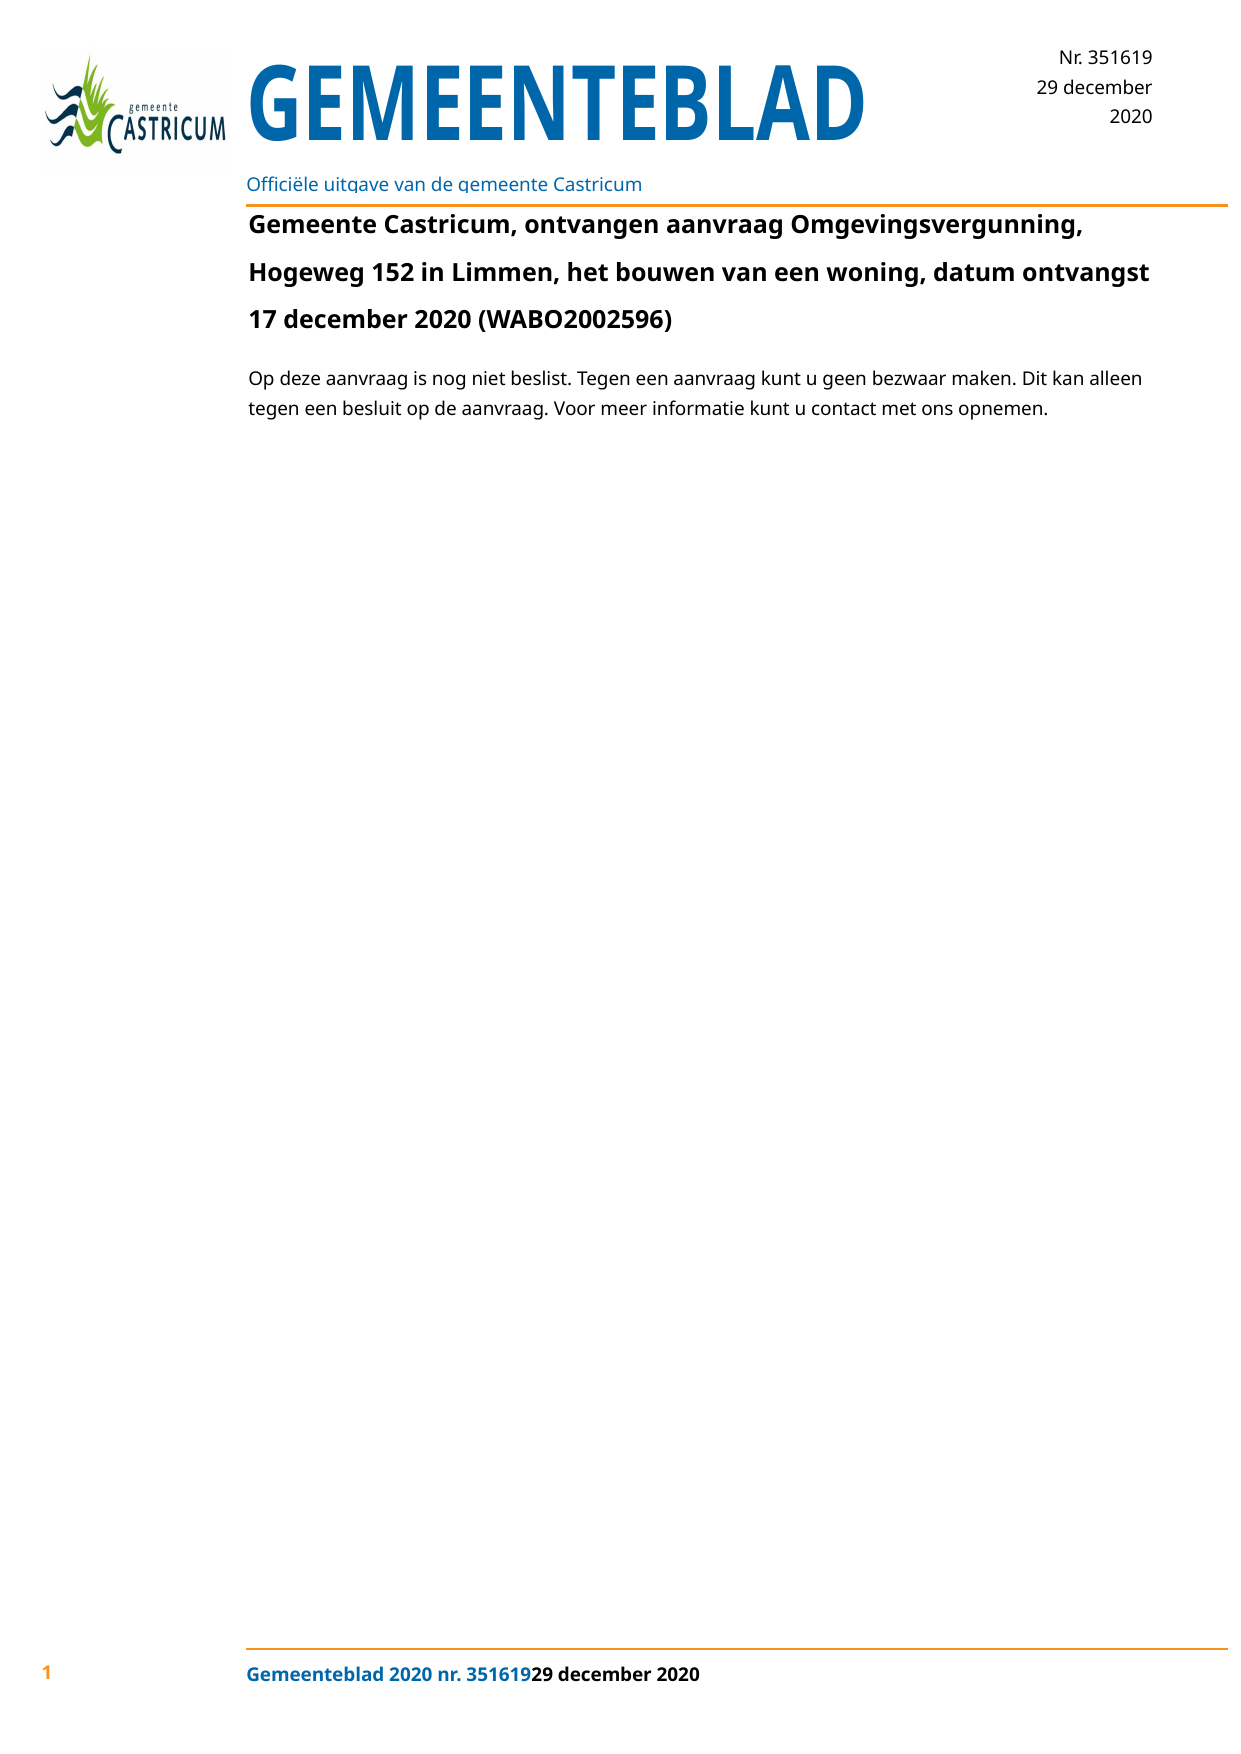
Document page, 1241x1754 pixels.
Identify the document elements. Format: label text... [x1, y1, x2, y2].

text Op deze aanvraag is nog niet beslist. Tegen een aanvraag kunt u geen bezwaar maken. Dit kan alleen tegen een besluit op de aanvraag. Voor meer informatie kunt u contact met ons opnemen. [248, 366, 1152, 421]
picture [41, 47, 231, 172]
text Gemeente Castricum, ontvangen aanvraag Omgevingsvergunning, Hogeweg 152 in Limmen, het bouwen van een woning, datum ontvangst 17 december 2020 (WABO2002596) [248, 207, 1152, 336]
